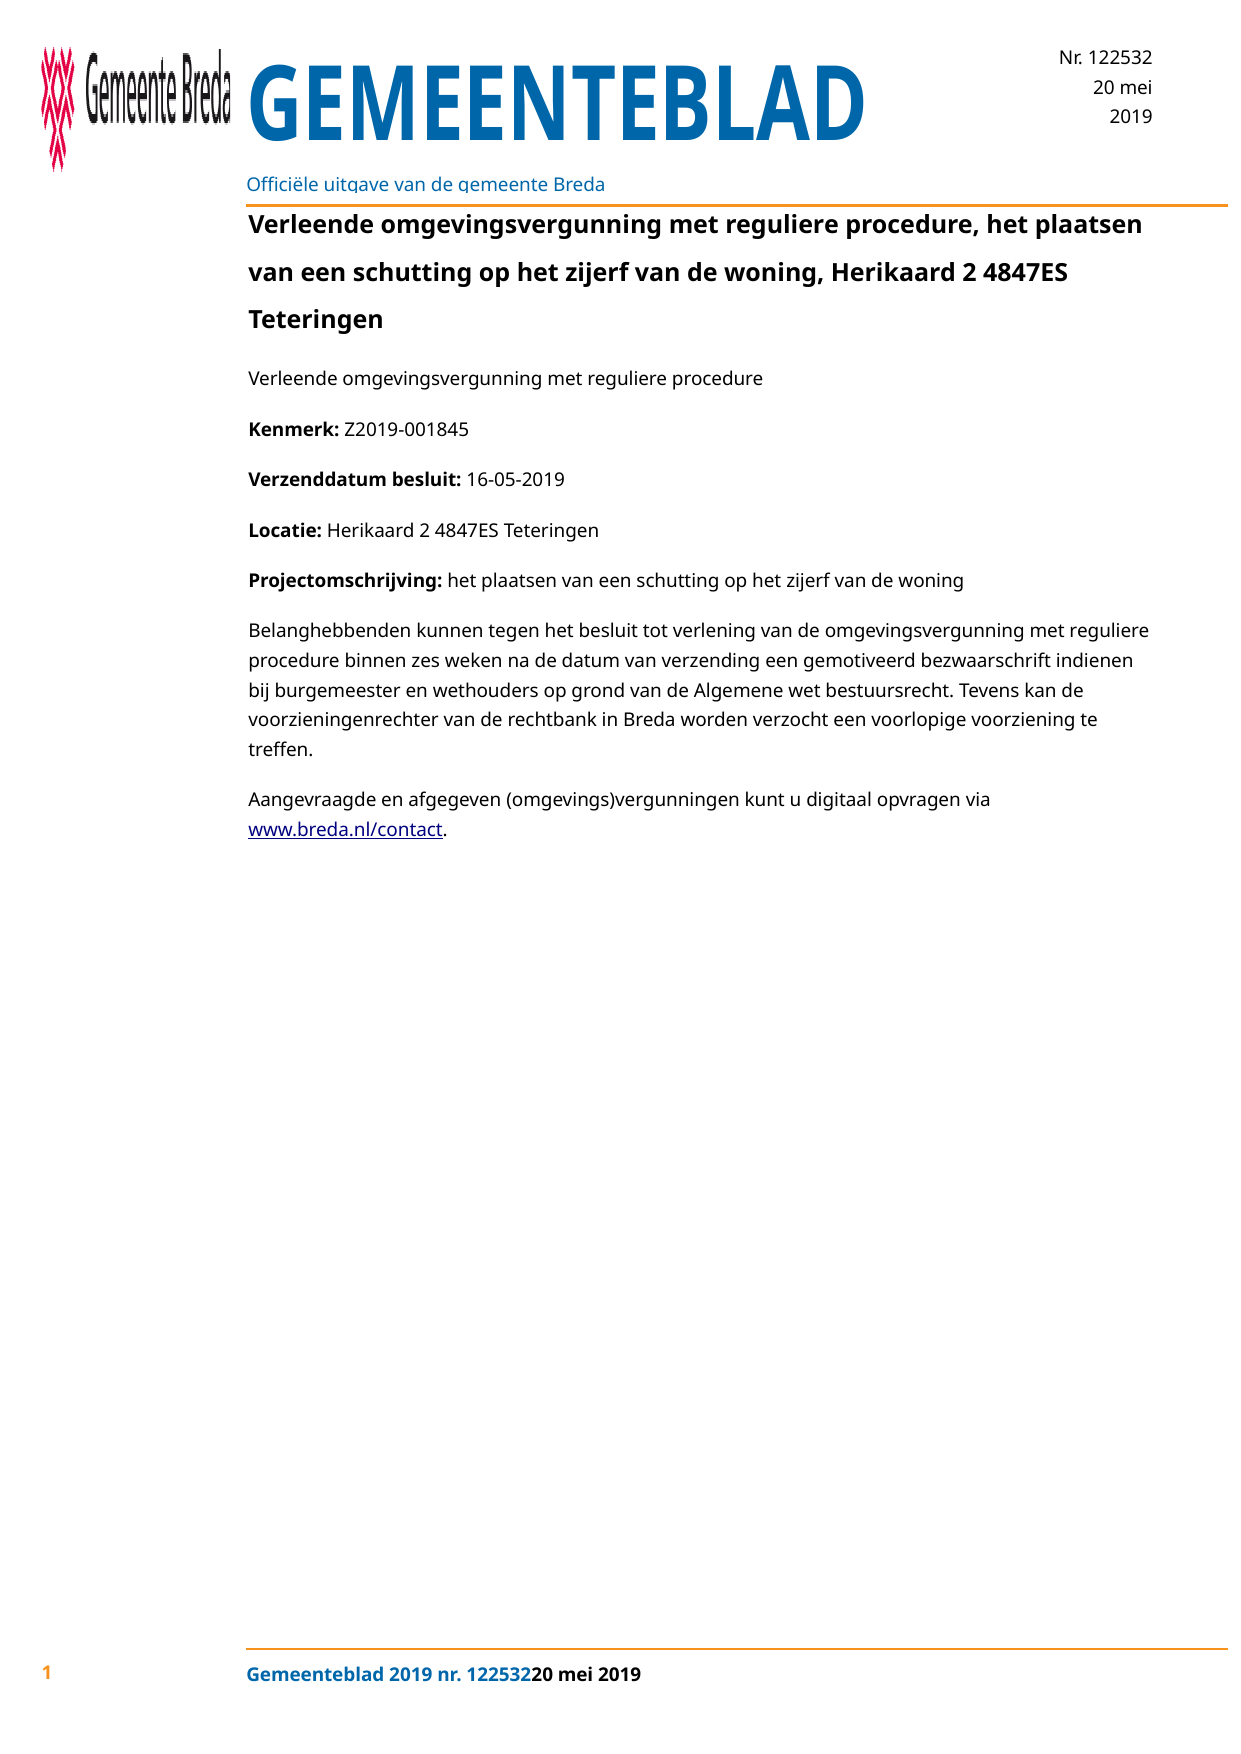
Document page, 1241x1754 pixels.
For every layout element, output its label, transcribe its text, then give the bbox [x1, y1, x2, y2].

text Projectomschrijving: het plaatsen van een schutting op het zijerf van de woning [248, 567, 1152, 593]
text Kenmerk: Z2019-001845 [248, 416, 1152, 442]
text Verleende omgevingsvergunning met reguliere procedure, het plaatsen van een schutting op het zijerf van de woning, Herikaard 2 4847ES Teteringen [248, 207, 1152, 336]
text Locatie: Herikaard 2 4847ES Teteringen [248, 517, 1152, 542]
text Aangevraagde en afgegeven (omgevings)vergunningen kunt u digitaal opvragen via www.breda.nl/contact. [248, 786, 1152, 842]
text Verzenddatum besluit: 16-05-2019 [248, 466, 1152, 492]
text Verleende omgevingsvergunning met reguliere procedure [248, 366, 1152, 391]
picture [41, 47, 231, 172]
text Belanghebbenden kunnen tegen het besluit tot verlening van de omgevingsvergunning met reguliere procedure binnen zes weken na de datum van verzending een gemotiveerd bezwaarschrift indienen bij burgemeester en wethouders op grond van de Algemene wet bestuursrecht. Tevens kan de voorzieningenrechter van de rechtbank in Breda worden verzocht een voorlopige voorziening te treffen. [248, 618, 1152, 762]
